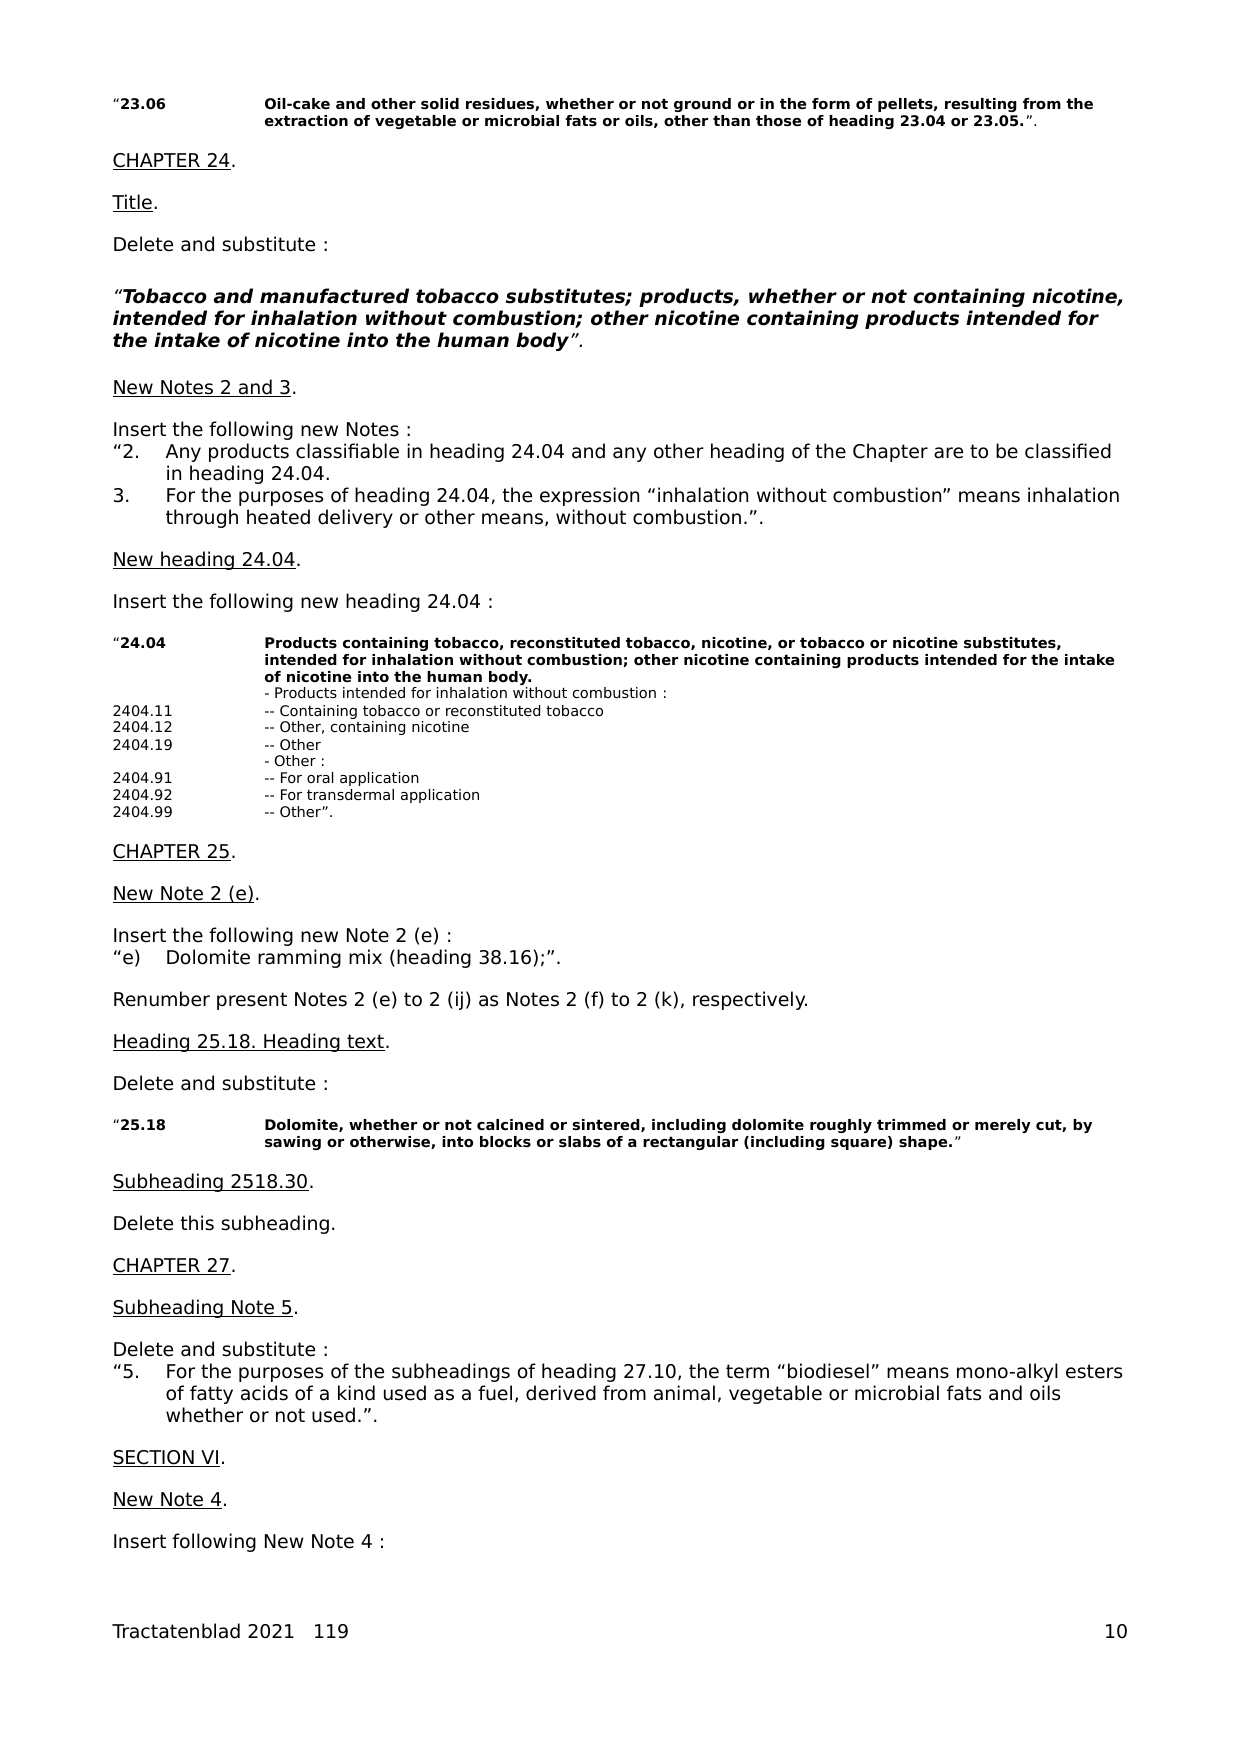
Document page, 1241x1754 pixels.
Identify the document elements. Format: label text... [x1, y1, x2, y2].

text New heading 24.04. [112, 549, 1128, 571]
table_cell 2404.91 [112, 770, 258, 787]
table_cell 2404.11 [112, 703, 258, 719]
text Insert the following new Note 2 (e) : [112, 925, 1128, 947]
text Delete and substitute : [112, 1339, 1128, 1361]
text Renumber present Notes 2 (e) to 2 (ij) as Notes 2 (f) to 2 (k), respectively. [112, 989, 1128, 1011]
text “5. For the purposes of the subheadings of heading 27.10, the term “biodiesel” means mono-alkyl esters of fatty acids of a kind used as a fuel, derived from animal, vegetable or microbial fats and oils whether or not used.”. [112, 1361, 1128, 1427]
text CHAPTER 27. [112, 1255, 1128, 1277]
text New Note 4. [112, 1489, 1128, 1511]
text Insert the following new Notes : [112, 419, 1128, 441]
text Delete and substitute : [112, 1073, 1128, 1095]
text “e) Dolomite ramming mix (heading 38.16);”. [112, 947, 1128, 969]
table_header Dolomite, whether or not calcined or sintered, including dolomite roughly trimmed or merely cut, by sawing or otherwise, into blocks or slabs of a rectangular (including square) shape.” [258, 1117, 1128, 1151]
text Insert following New Note 4 : [112, 1531, 1128, 1553]
table_cell - Products intended for inhalation without combustion : [258, 685, 1128, 702]
table_cell [112, 685, 258, 702]
table_cell -- Containing tobacco or reconstituted tobacco [258, 703, 1128, 719]
table_cell -- For oral application [258, 770, 1128, 787]
table_cell -- Other [258, 736, 1128, 753]
text Heading 25.18. Heading text. [112, 1031, 1128, 1053]
text New Note 2 (e). [112, 883, 1128, 905]
table_cell 2404.92 [112, 787, 258, 804]
text CHAPTER 25. [112, 841, 1128, 863]
text Title. [112, 192, 1128, 214]
text Insert the following new heading 24.04 : [112, 591, 1128, 613]
text Delete this subheading. [112, 1213, 1128, 1235]
text CHAPTER 24. [112, 150, 1128, 172]
table_cell 2404.99 [112, 804, 258, 821]
text Subheading Note 5. [112, 1297, 1128, 1319]
table_cell 2404.19 [112, 736, 258, 753]
table_header “25.18 [112, 1117, 258, 1151]
table_cell - Other : [258, 753, 1128, 770]
table_cell -- Other, containing nicotine [258, 719, 1128, 736]
text Subheading 2518.30. [112, 1171, 1128, 1193]
table_cell -- Other”. [258, 804, 1128, 821]
table_header Oil-cake and other solid residues, whether or not ground or in the form of pellets, resulting from the extraction of vegetable or microbial fats or oils, other than those of heading 23.04 or 23.05.”. [258, 96, 1128, 130]
text 3. For the purposes of heading 24.04, the expression “inhalation without combustion” means inhalation through heated delivery or other means, without combustion.”. [112, 485, 1128, 529]
table_cell -- For transdermal application [258, 787, 1128, 804]
table_cell [112, 753, 258, 770]
text “2. Any products classifiable in heading 24.04 and any other heading of the Chapter are to be classified in heading 24.04. [112, 441, 1128, 485]
text SECTION VI. [112, 1447, 1128, 1469]
table_header “24.04 [112, 635, 258, 685]
text New Notes 2 and 3. [112, 377, 1128, 399]
table_cell 2404.12 [112, 719, 258, 736]
table_header Products containing tobacco, reconstituted tobacco, nicotine, or tobacco or nicotine substitutes, intended for inhalation without combustion; other nicotine containing products intended for the intake of nicotine into the human body. [258, 635, 1128, 685]
subtitle “Tobacco and manufactured tobacco substitutes; products, whether or not containing nicotine, intended for inhalation without combustion; other nicotine containing products intended for the intake of nicotine into the human body”. [112, 286, 1128, 352]
table_header “23.06 [112, 96, 258, 130]
text Delete and substitute : [112, 234, 1128, 256]
